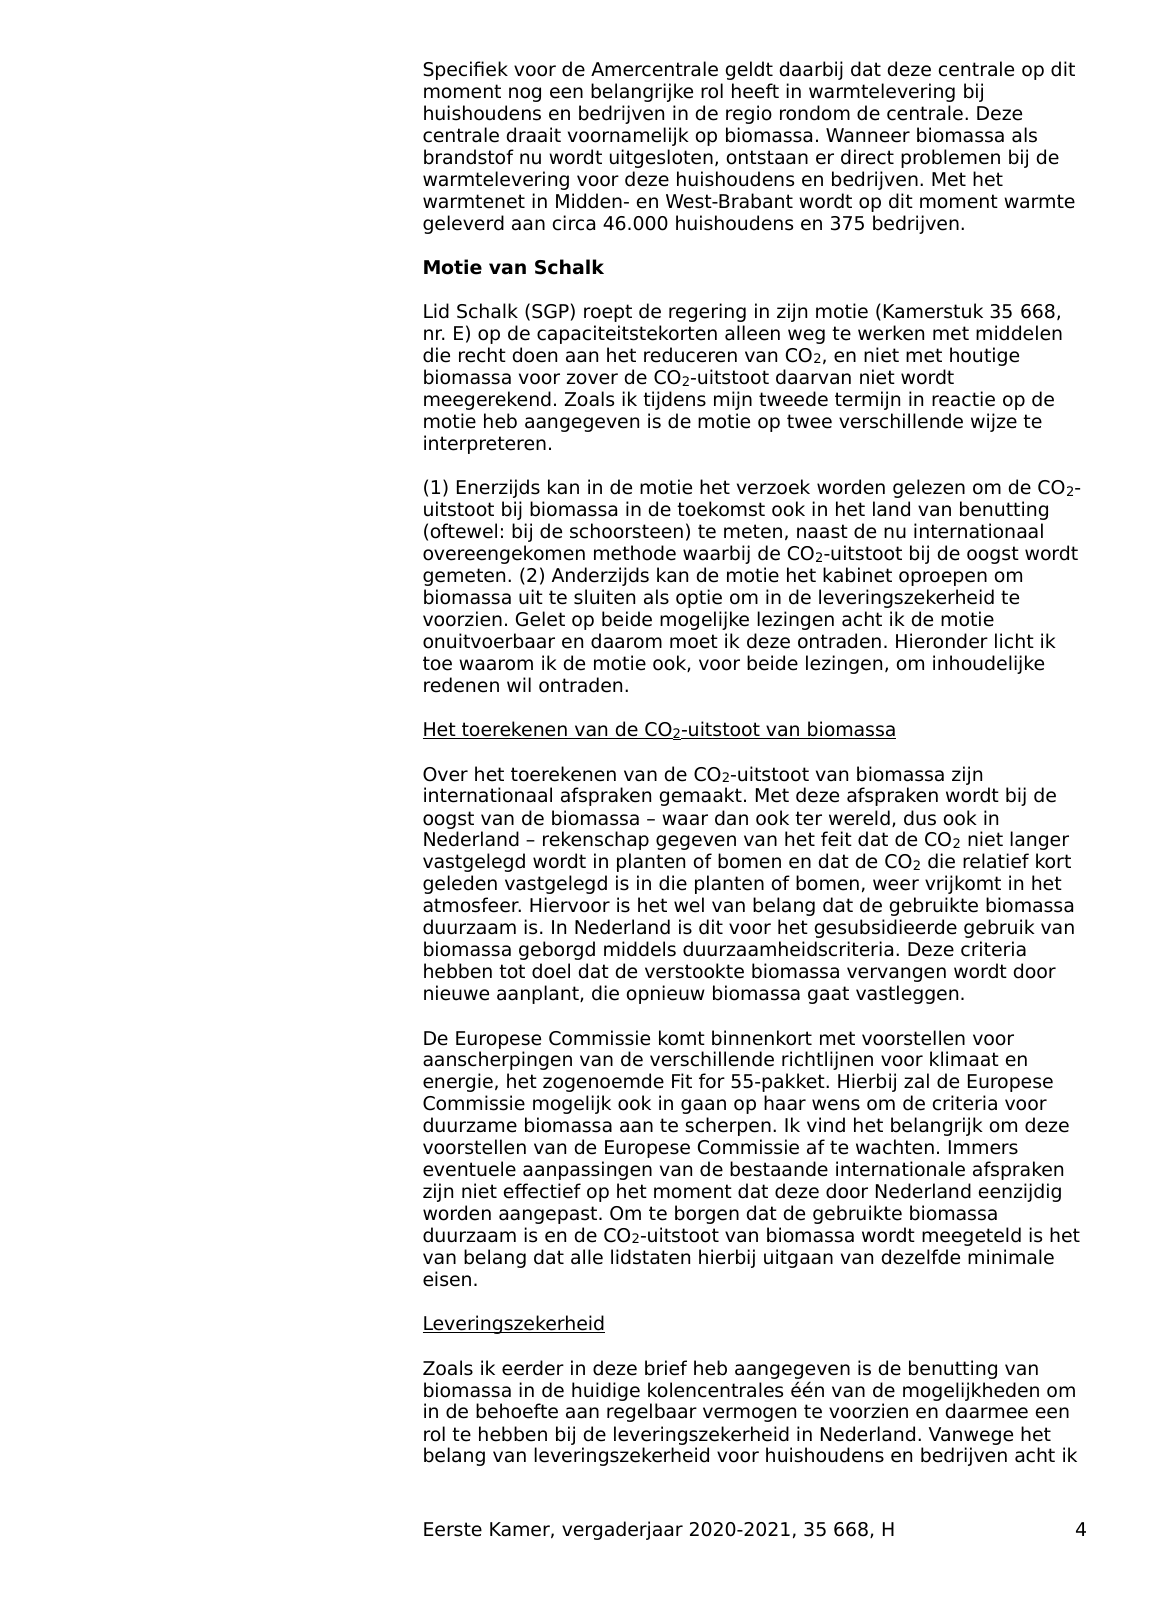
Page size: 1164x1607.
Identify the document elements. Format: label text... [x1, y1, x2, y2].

text De Europese Commissie komt binnenkort met voorstellen voor aanscherpingen van de verschillende richtlijnen voor klimaat en energie, het zogenoemde Fit for 55-pakket. Hierbij zal de Europese Commissie mogelijk ook in gaan op haar wens om de criteria voor duurzame biomassa aan te scherpen. Ik vind het belangrijk om deze voorstellen van de Europese Commissie af te wachten. Immers eventuele aanpassingen van de bestaande internationale afspraken zijn niet effectief op het moment dat deze door Nederland eenzijdig worden aangepast. Om te borgen dat de gebruikte biomassa duurzaam is en de CO2-uitstoot van biomassa wordt meegeteld is het van belang dat alle lidstaten hierbij uitgaan van dezelfde minimale eisen. [422, 1027, 1087, 1291]
subtitle Het toerekenen van de CO2-uitstoot van biomassa [422, 719, 1087, 741]
text Zoals ik eerder in deze brief heb aangegeven is de benutting van biomassa in de huidige kolencentrales één van de mogelijkheden om in de behoefte aan regelbaar vermogen te voorzien en daarmee een rol te hebben bij de leveringszekerheid in Nederland. Vanwege het belang van leveringszekerheid voor huishoudens en bedrijven acht ik [422, 1357, 1087, 1467]
text Lid Schalk (SGP) roept de regering in zijn motie (Kamerstuk 35 668, nr. E) op de capaciteitstekorten alleen weg te werken met middelen die recht doen aan het reduceren van CO2, en niet met houtige biomassa voor zover de CO2-uitstoot daarvan niet wordt meegerekend. Zoals ik tijdens mijn tweede termijn in reactie op de motie heb aangegeven is de motie op twee verschillende wijze te interpreteren. [422, 301, 1087, 455]
subtitle Motie van Schalk [422, 257, 1087, 279]
text Over het toerekenen van de CO2-uitstoot van biomassa zijn internationaal afspraken gemaakt. Met deze afspraken wordt bij de oogst van de biomassa – waar dan ook ter wereld, dus ook in Nederland – rekenschap gegeven van het feit dat de CO2 niet langer vastgelegd wordt in planten of bomen en dat de CO2 die relatief kort geleden vastgelegd is in die planten of bomen, weer vrijkomt in het atmosfeer. Hiervoor is het wel van belang dat de gebruikte biomassa duurzaam is. In Nederland is dit voor het gesubsidieerde gebruik van biomassa geborgd middels duurzaamheidscriteria. Deze criteria hebben tot doel dat de verstookte biomassa vervangen wordt door nieuwe aanplant, die opnieuw biomassa gaat vastleggen. [422, 763, 1087, 1005]
text (1) Enerzijds kan in de motie het verzoek worden gelezen om de CO2-uitstoot bij biomassa in de toekomst ook in het land van benutting (oftewel: bij de schoorsteen) te meten, naast de nu internationaal overeengekomen methode waarbij de CO2-uitstoot bij de oogst wordt gemeten. (2) Anderzijds kan de motie het kabinet oproepen om biomassa uit te sluiten als optie om in de leveringszekerheid te voorzien. Gelet op beide mogelijke lezingen acht ik de motie onuitvoerbaar en daarom moet ik deze ontraden. Hieronder licht ik toe waarom ik de motie ook, voor beide lezingen, om inhoudelijke redenen wil ontraden. [422, 477, 1087, 697]
subtitle Leveringszekerheid [422, 1313, 1087, 1335]
text Specifiek voor de Amercentrale geldt daarbij dat deze centrale op dit moment nog een belangrijke rol heeft in warmtelevering bij huishoudens en bedrijven in de regio rondom de centrale. Deze centrale draait voornamelijk op biomassa. Wanneer biomassa als brandstof nu wordt uitgesloten, ontstaan er direct problemen bij de warmtelevering voor deze huishoudens en bedrijven. Met het warmtenet in Midden- en West-Brabant wordt op dit moment warmte geleverd aan circa 46.000 huishoudens en 375 bedrijven. [422, 59, 1087, 235]
